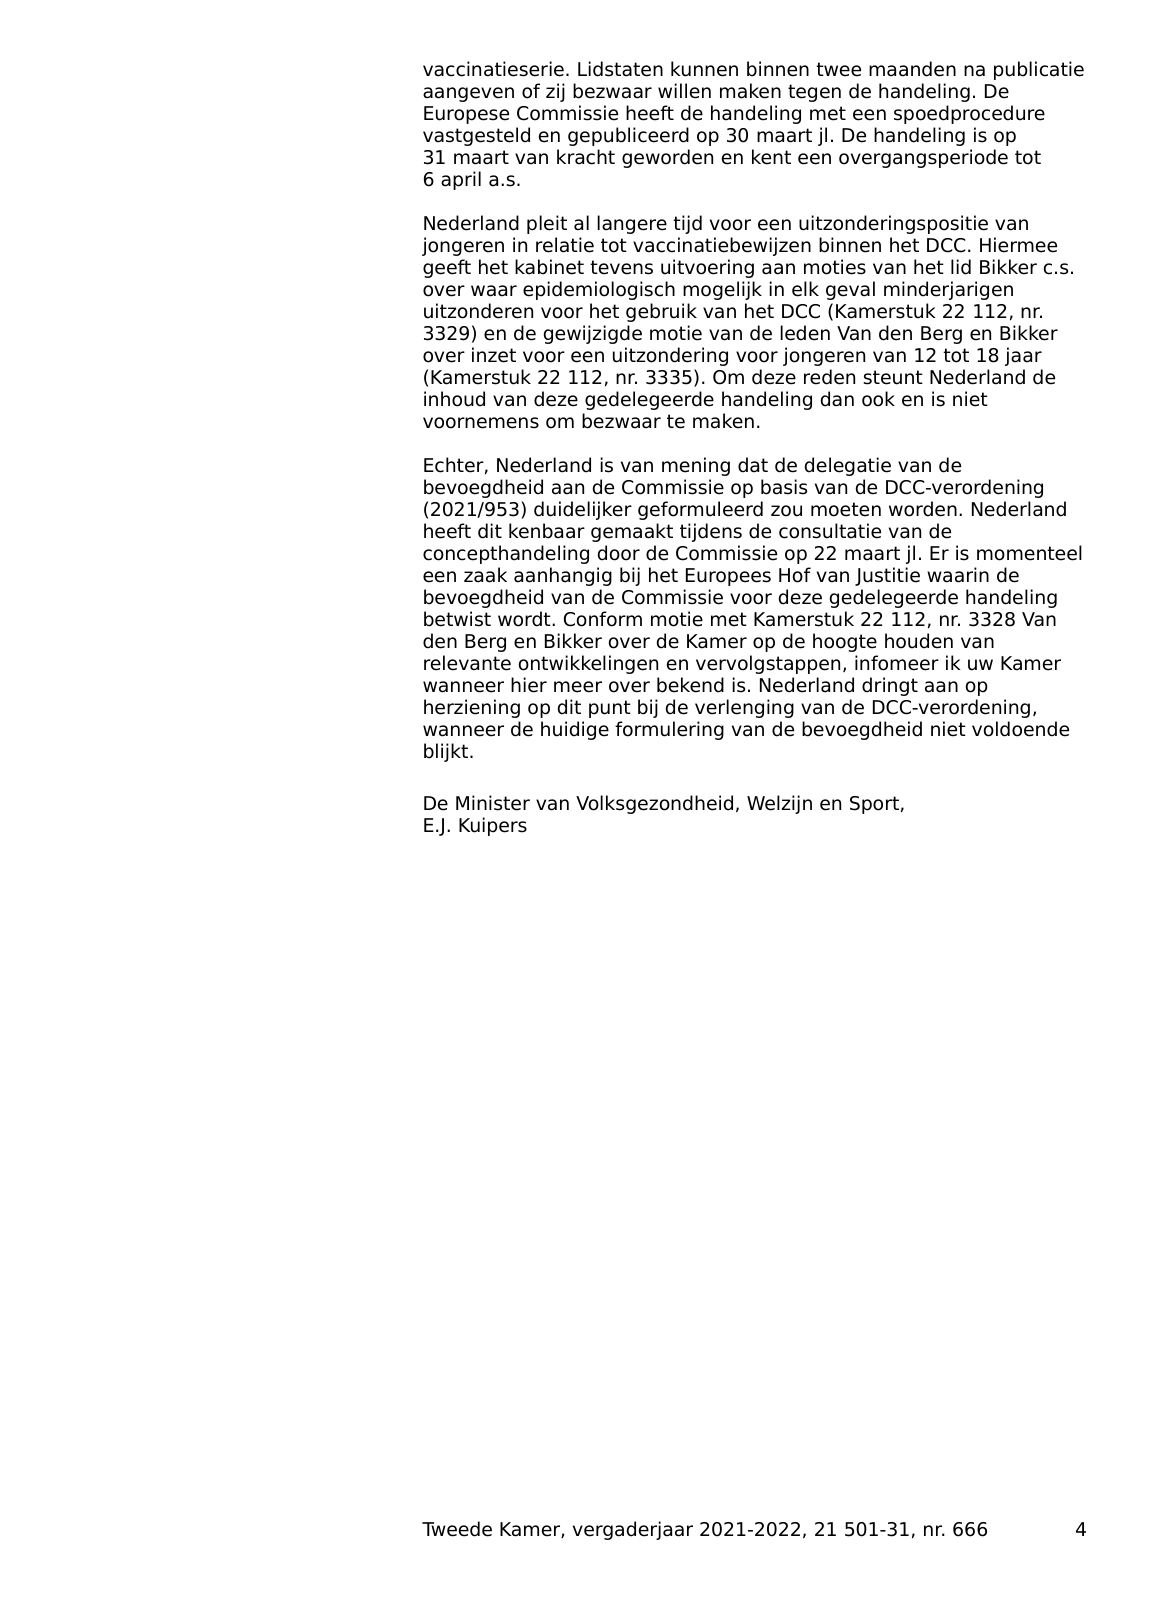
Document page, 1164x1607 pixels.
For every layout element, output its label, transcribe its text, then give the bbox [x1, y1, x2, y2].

text De Minister van Volksgezondheid, Welzijn en Sport, E.J. Kuipers [422, 793, 1087, 837]
text vaccinatieserie. Lidstaten kunnen binnen twee maanden na publicatie aangeven of zij bezwaar willen maken tegen de handeling. De Europese Commissie heeft de handeling met een spoedprocedure vastgesteld en gepubliceerd op 30 maart jl. De handeling is op 31 maart van kracht geworden en kent een overgangsperiode tot 6 april a.s. [422, 59, 1087, 191]
text Echter, Nederland is van mening dat de delegatie van de bevoegdheid aan de Commissie op basis van de DCC-verordening (2021/953) duidelijker geformuleerd zou moeten worden. Nederland heeft dit kenbaar gemaakt tijdens de consultatie van de concepthandeling door de Commissie op 22 maart jl. Er is momenteel een zaak aanhangig bij het Europees Hof van Justitie waarin de bevoegdheid van de Commissie voor deze gedelegeerde handeling betwist wordt. Conform motie met Kamerstuk 22 112, nr. 3328 Van den Berg en Bikker over de Kamer op de hoogte houden van relevante ontwikkelingen en vervolgstappen, infomeer ik uw Kamer wanneer hier meer over bekend is. Nederland dringt aan op herziening op dit punt bij de verlenging van de DCC-verordening, wanneer de huidige formulering van de bevoegdheid niet voldoende blijkt. [422, 455, 1087, 763]
text Nederland pleit al langere tijd voor een uitzonderingspositie van jongeren in relatie tot vaccinatiebewijzen binnen het DCC. Hiermee geeft het kabinet tevens uitvoering aan moties van het lid Bikker c.s. over waar epidemiologisch mogelijk in elk geval minderjarigen uitzonderen voor het gebruik van het DCC (Kamerstuk 22 112, nr. 3329) en de gewijzigde motie van de leden Van den Berg en Bikker over inzet voor een uitzondering voor jongeren van 12 tot 18 jaar (Kamerstuk 22 112, nr. 3335). Om deze reden steunt Nederland de inhoud van deze gedelegeerde handeling dan ook en is niet voornemens om bezwaar te maken. [422, 213, 1087, 433]
